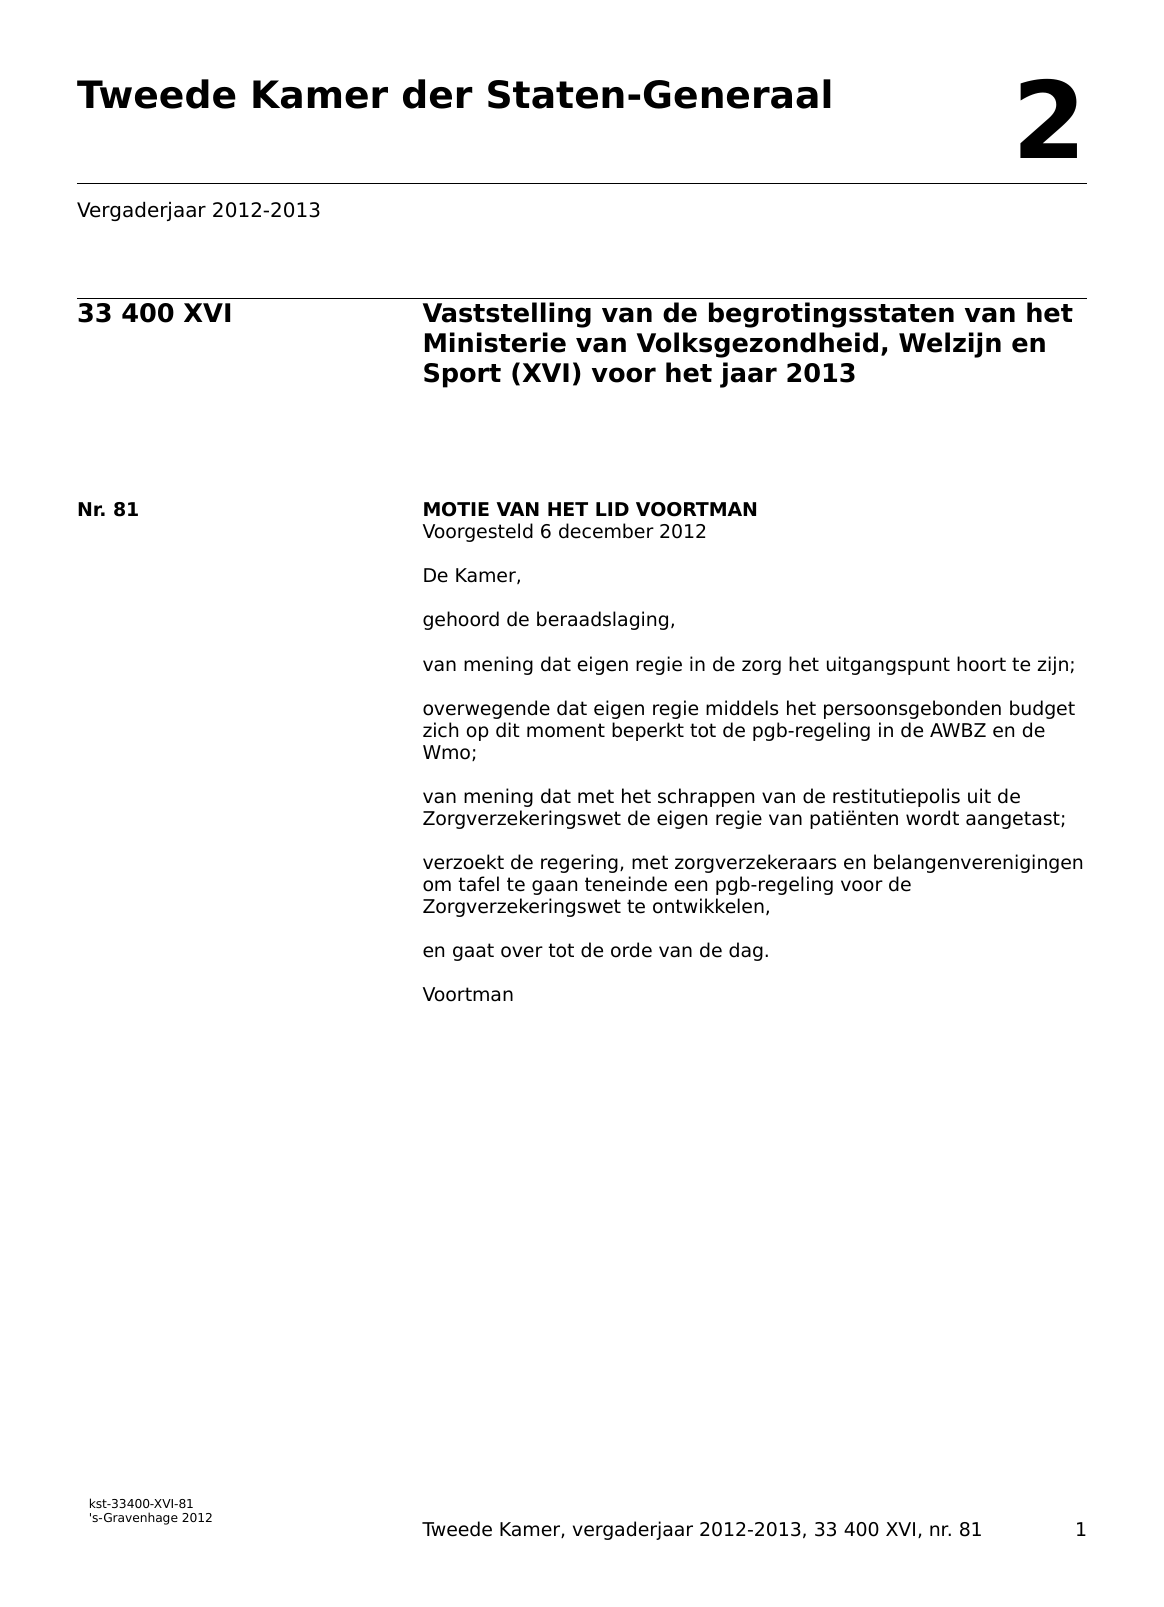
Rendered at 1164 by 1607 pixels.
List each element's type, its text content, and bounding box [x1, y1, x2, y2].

text gehoord de beraadslaging, [422, 609, 1087, 631]
table_header Tweede Kamer der Staten-Generaal [77, 59, 886, 183]
subtitle 33 400 XVI Vaststelling van de begrotingsstaten van het Ministerie van Volksgezondheid, Welzijn en Sport (XVI) voor het jaar 2013 [77, 299, 1087, 388]
text en gaat over tot de orde van de dag. [422, 940, 1087, 962]
text verzoekt de regering, met zorgverzekeraars en belangenverenigingen om tafel te gaan teneinde een pgb-regeling voor de Zorgverzekeringswet te ontwikkelen, [422, 852, 1087, 918]
text Voorgesteld 6 december 2012 [422, 521, 1087, 543]
text van mening dat eigen regie in de zorg het uitgangspunt hoort te zijn; [422, 653, 1087, 676]
text kst-33400-XVI-81 [88, 1497, 323, 1511]
table_cell Vergaderjaar 2012-2013 [77, 184, 1087, 298]
text De Kamer, [422, 565, 1087, 587]
text Voortman [422, 984, 1087, 1006]
text van mening dat met het schrappen van de restitutiepolis uit de Zorgverzekeringswet de eigen regie van patiënten wordt aangetast; [422, 786, 1087, 830]
text 's-Gravenhage 2012 [88, 1511, 323, 1525]
subtitle Nr. 81 MOTIE VAN HET LID VOORTMAN [77, 499, 1087, 521]
table_header 2 [886, 59, 1087, 183]
text overwegende dat eigen regie middels het persoonsgebonden budget zich op dit moment beperkt tot de pgb-regeling in de AWBZ en de Wmo; [422, 698, 1087, 764]
